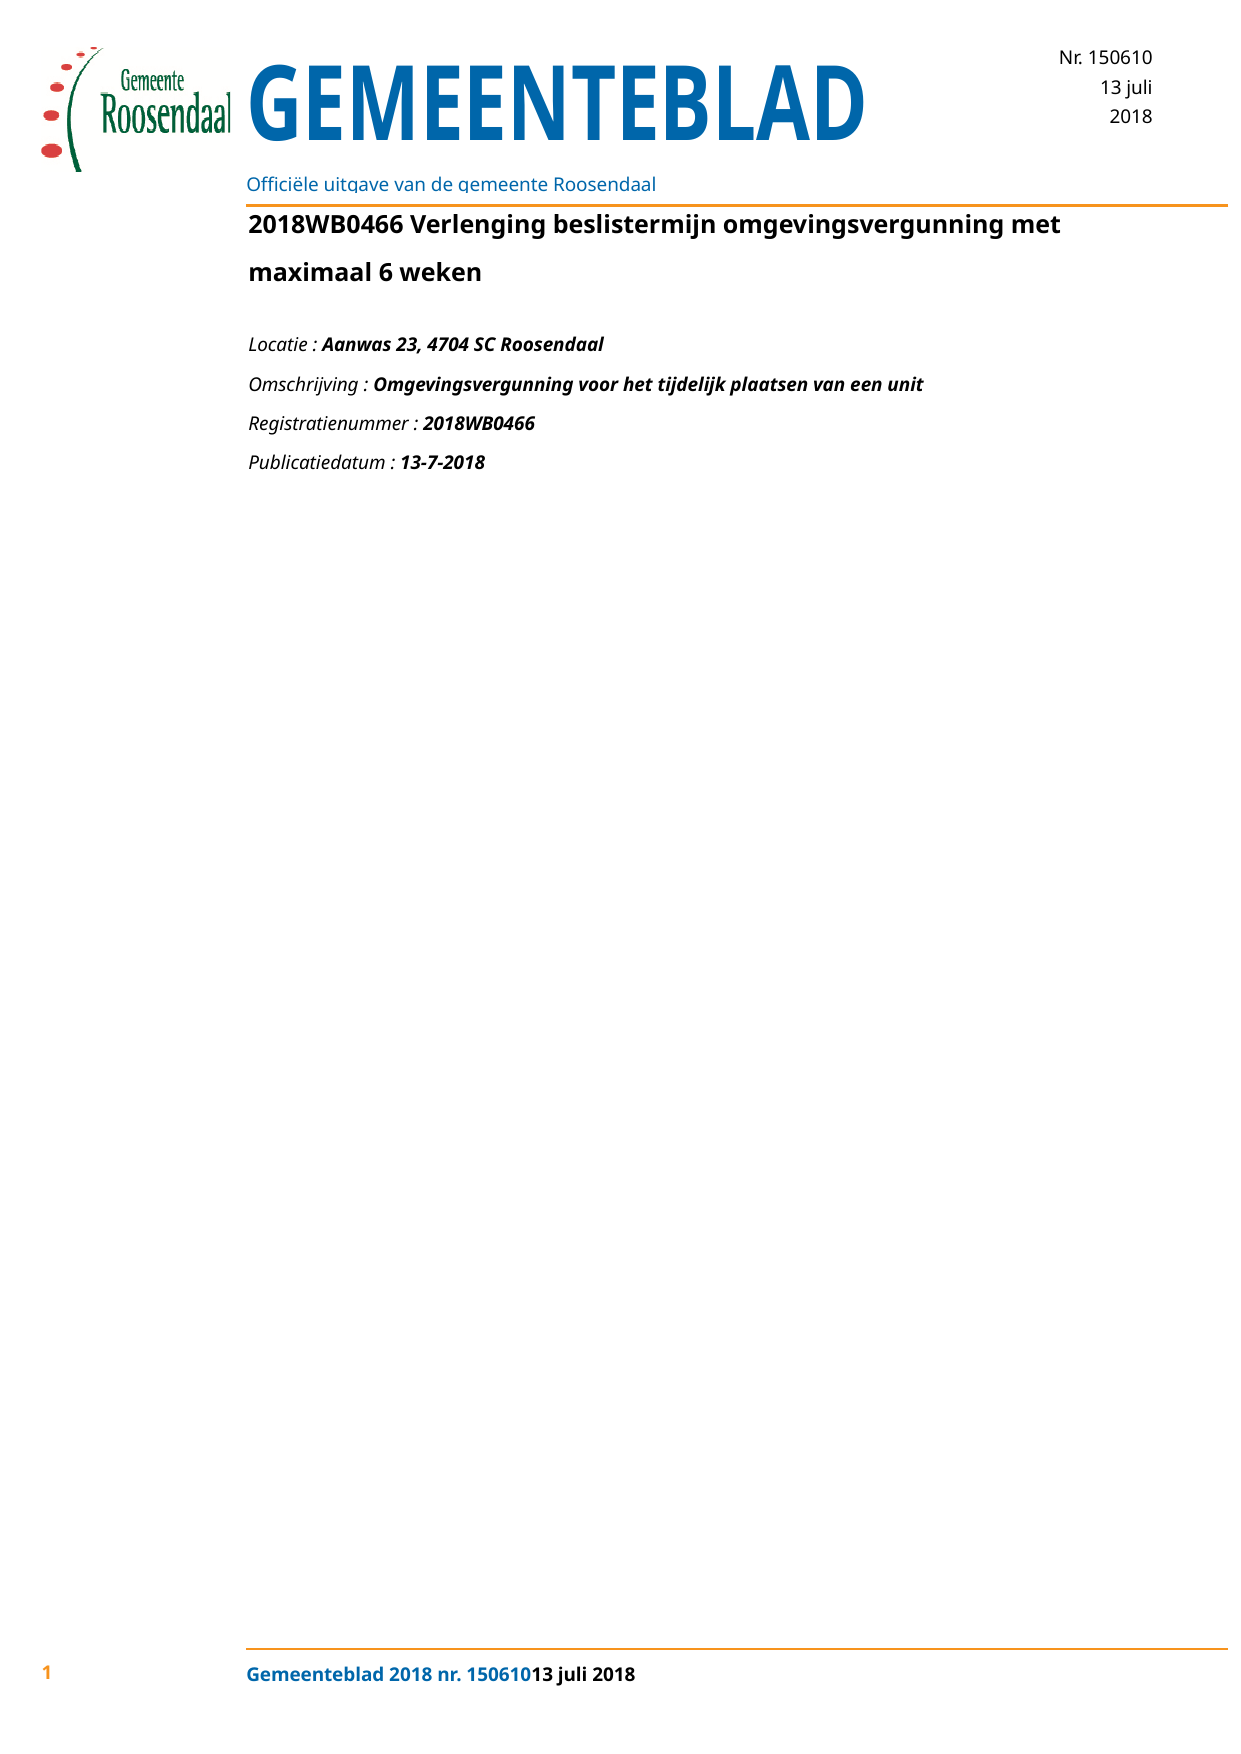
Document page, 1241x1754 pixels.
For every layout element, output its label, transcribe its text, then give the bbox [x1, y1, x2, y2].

text Publicatiedatum : 13-7-2018 [248, 449, 1152, 475]
text 2018WB0466 Verlenging beslistermijn omgevingsvergunning met maximaal 6 weken [248, 207, 1152, 288]
picture [41, 47, 231, 172]
text Locatie : Aanwas 23, 4704 SC Roosendaal [248, 331, 1152, 357]
text Omschrijving : Omgevingsvergunning voor het tijdelijk plaatsen van een unit [248, 371, 1152, 396]
text Registratienummer : 2018WB0466 [248, 410, 1152, 436]
